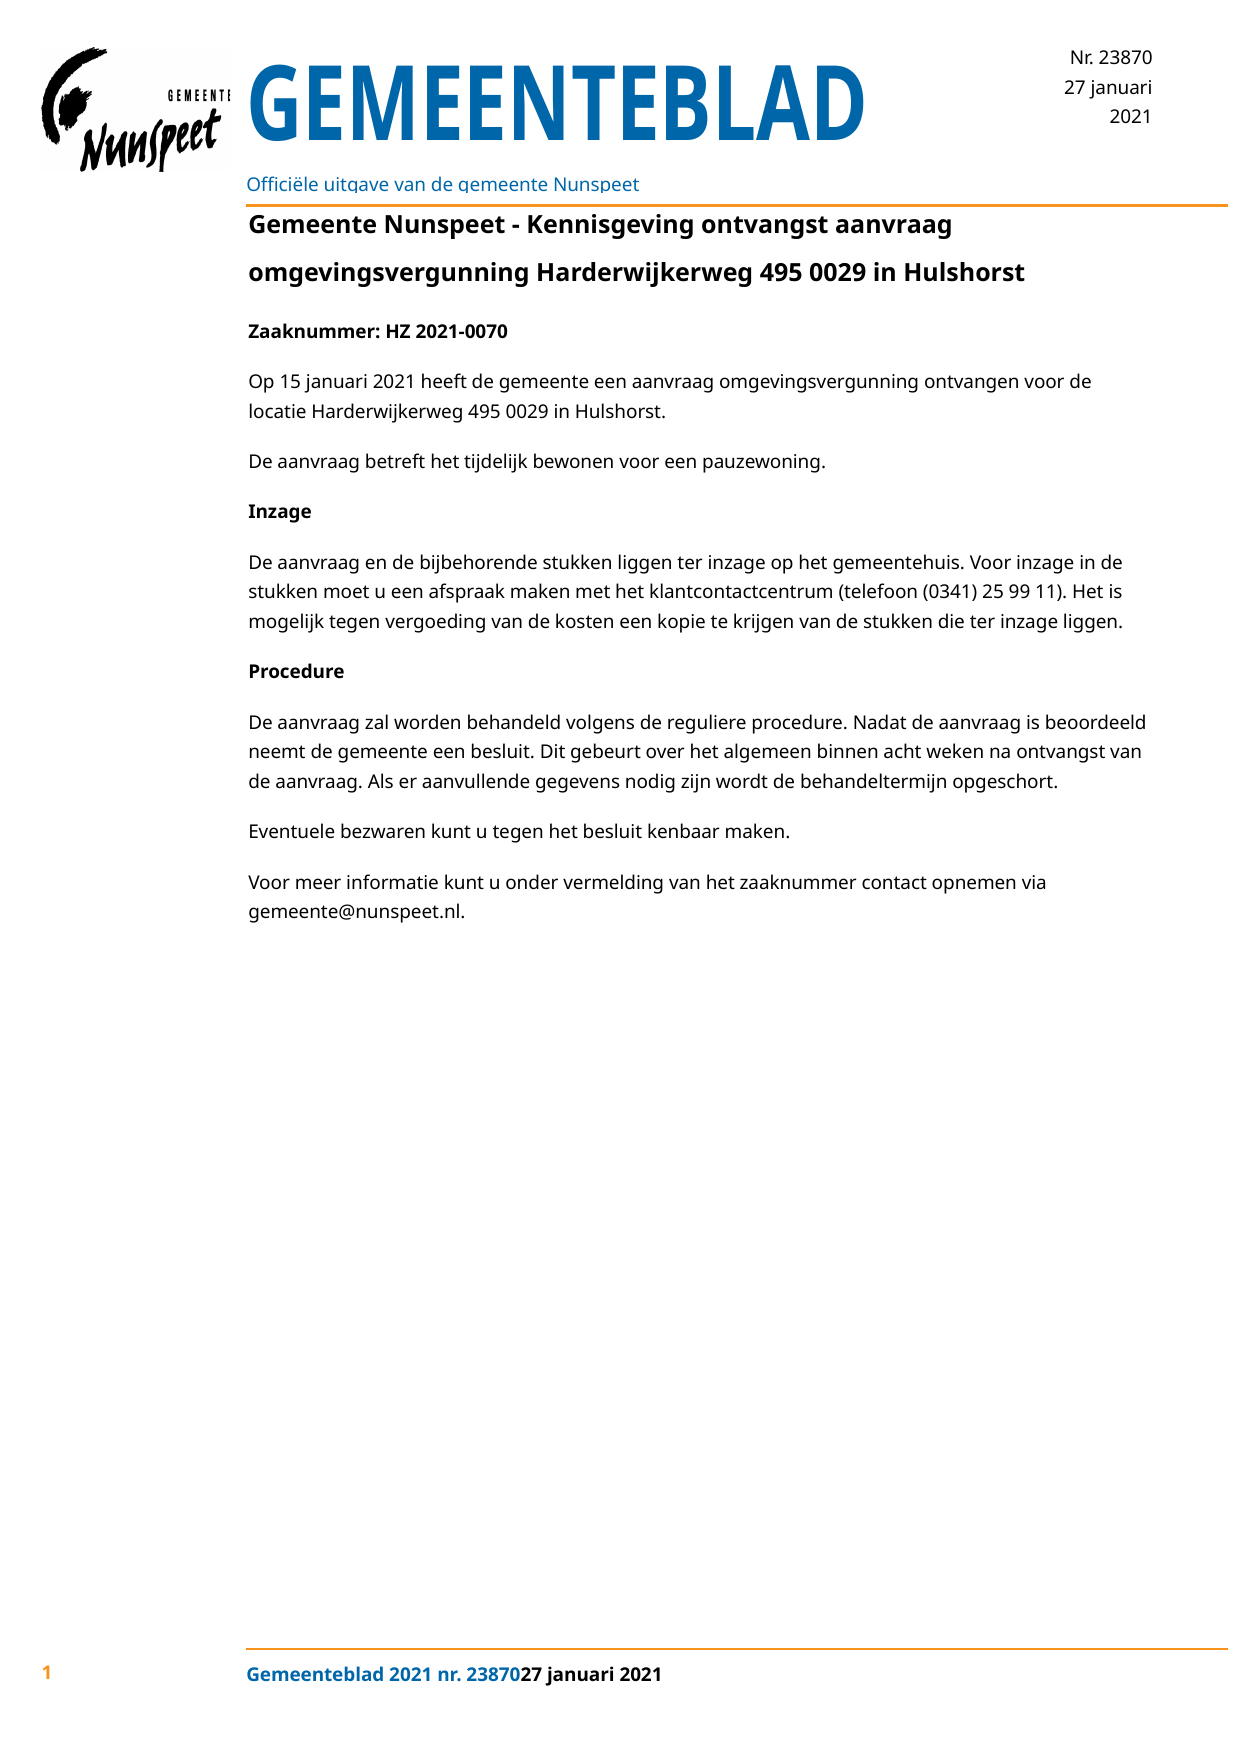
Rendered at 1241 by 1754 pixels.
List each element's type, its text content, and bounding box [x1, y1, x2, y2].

text Gemeente Nunspeet - Kennisgeving ontvangst aanvraag omgevingsvergunning Harderwijkerweg 495 0029 in Hulshorst [248, 207, 1152, 288]
text Voor meer informatie kunt u onder vermelding van het zaaknummer contact opnemen via gemeente@nunspeet.nl. [248, 869, 1152, 924]
text Eventuele bezwaren kunt u tegen het besluit kenbaar maken. [248, 819, 1152, 844]
text Procedure [248, 659, 1152, 684]
text Inzage [248, 499, 1152, 524]
text De aanvraag en de bijbehorende stukken liggen ter inzage op het gemeentehuis. Voor inzage in de stukken moet u een afspraak maken met het klantcontactcentrum (telefoon (0341) 25 99 11). Het is mogelijk tegen vergoeding van de kosten een kopie te krijgen van de stukken die ter inzage liggen. [248, 549, 1152, 634]
picture [41, 47, 231, 172]
text De aanvraag betreft het tijdelijk bewonen voor een pauzewoning. [248, 448, 1152, 474]
text Op 15 januari 2021 heeft de gemeente een aanvraag omgevingsvergunning ontvangen voor de locatie Harderwijkerweg 495 0029 in Hulshorst. [248, 368, 1152, 424]
text Zaaknummer: HZ 2021-0070 [248, 318, 1152, 344]
text De aanvraag zal worden behandeld volgens de reguliere procedure. Nadat de aanvraag is beoordeeld neemt de gemeente een besluit. Dit gebeurt over het algemeen binnen acht weken na ontvangst van de aanvraag. Als er aanvullende gegevens nodig zijn wordt de behandeltermijn opgeschort. [248, 709, 1152, 794]
